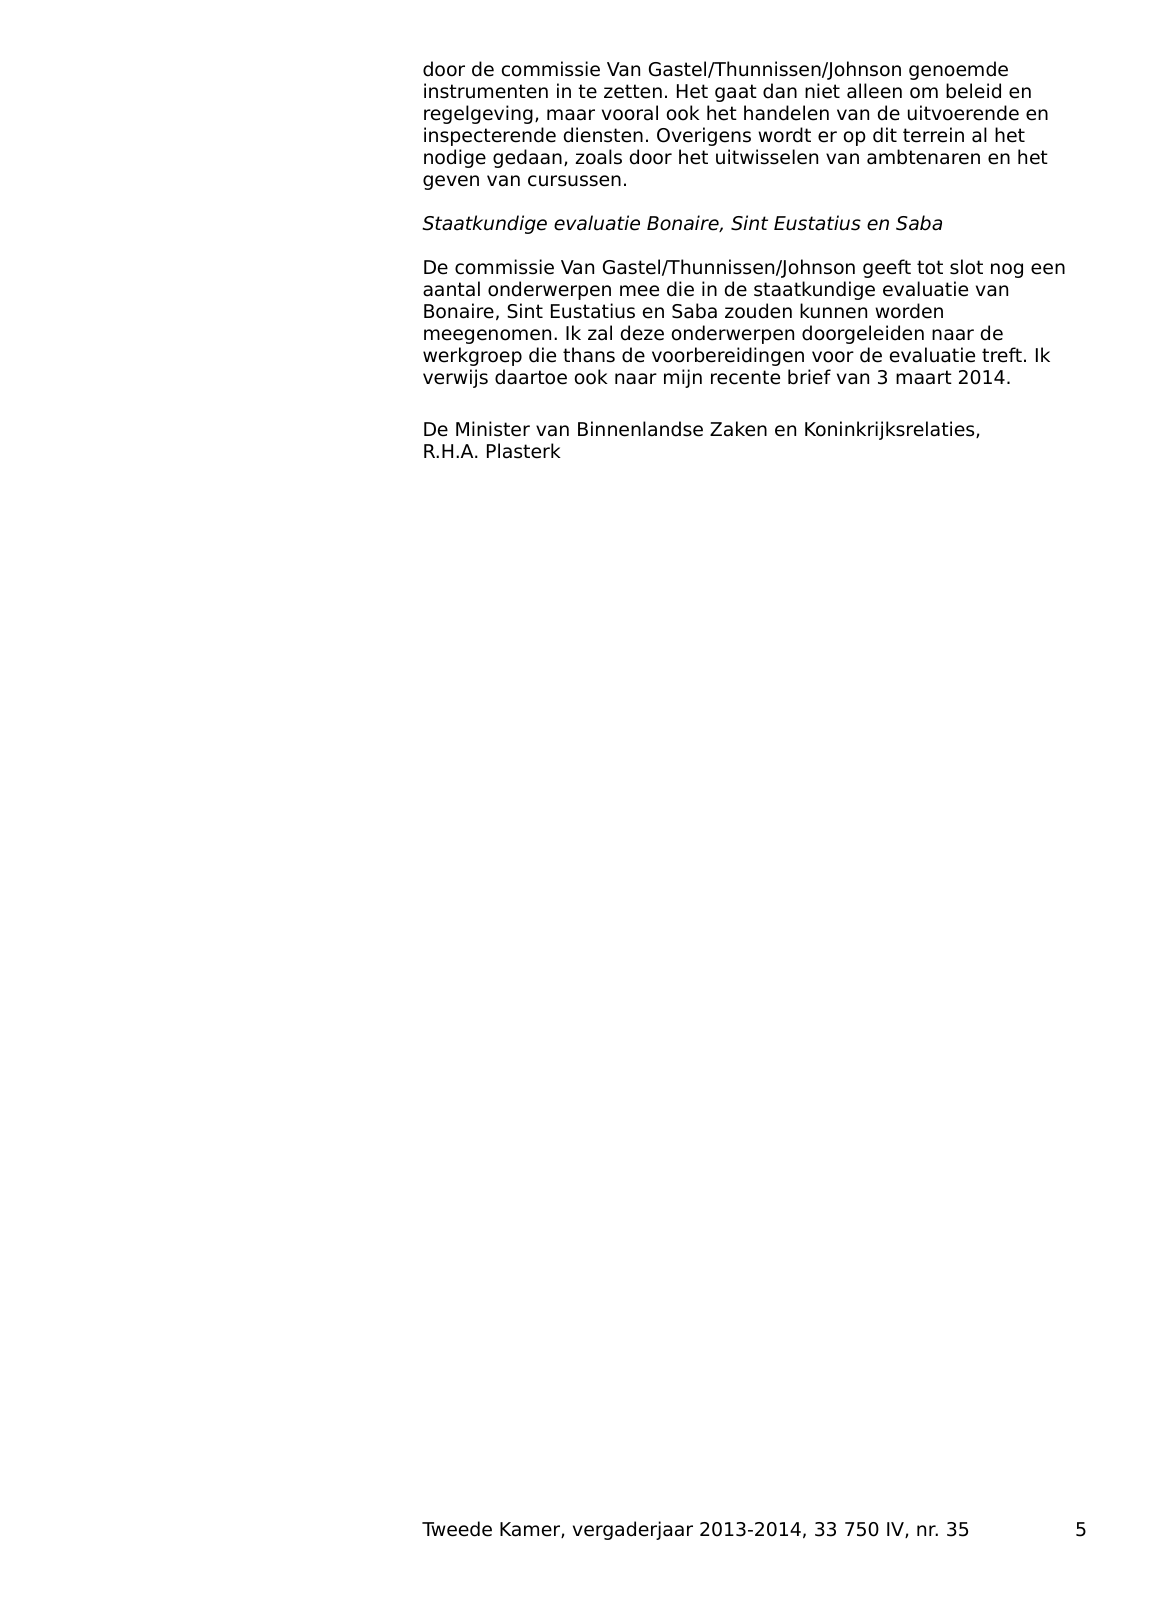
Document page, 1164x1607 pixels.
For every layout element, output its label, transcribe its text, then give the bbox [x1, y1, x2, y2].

text De commissie Van Gastel/Thunnissen/Johnson geeft tot slot nog een aantal onderwerpen mee die in de staatkundige evaluatie van Bonaire, Sint Eustatius en Saba zouden kunnen worden meegenomen. Ik zal deze onderwerpen doorgeleiden naar de werkgroep die thans de voorbereidingen voor de evaluatie treft. Ik verwijs daartoe ook naar mijn recente brief van 3 maart 2014. [422, 257, 1087, 389]
subtitle Staatkundige evaluatie Bonaire, Sint Eustatius en Saba [422, 213, 1087, 235]
text door de commissie Van Gastel/Thunnissen/Johnson genoemde instrumenten in te zetten. Het gaat dan niet alleen om beleid en regelgeving, maar vooral ook het handelen van de uitvoerende en inspecterende diensten. Overigens wordt er op dit terrein al het nodige gedaan, zoals door het uitwisselen van ambtenaren en het geven van cursussen. [422, 59, 1087, 191]
text De Minister van Binnenlandse Zaken en Koninkrijksrelaties, R.H.A. Plasterk [422, 419, 1087, 463]
